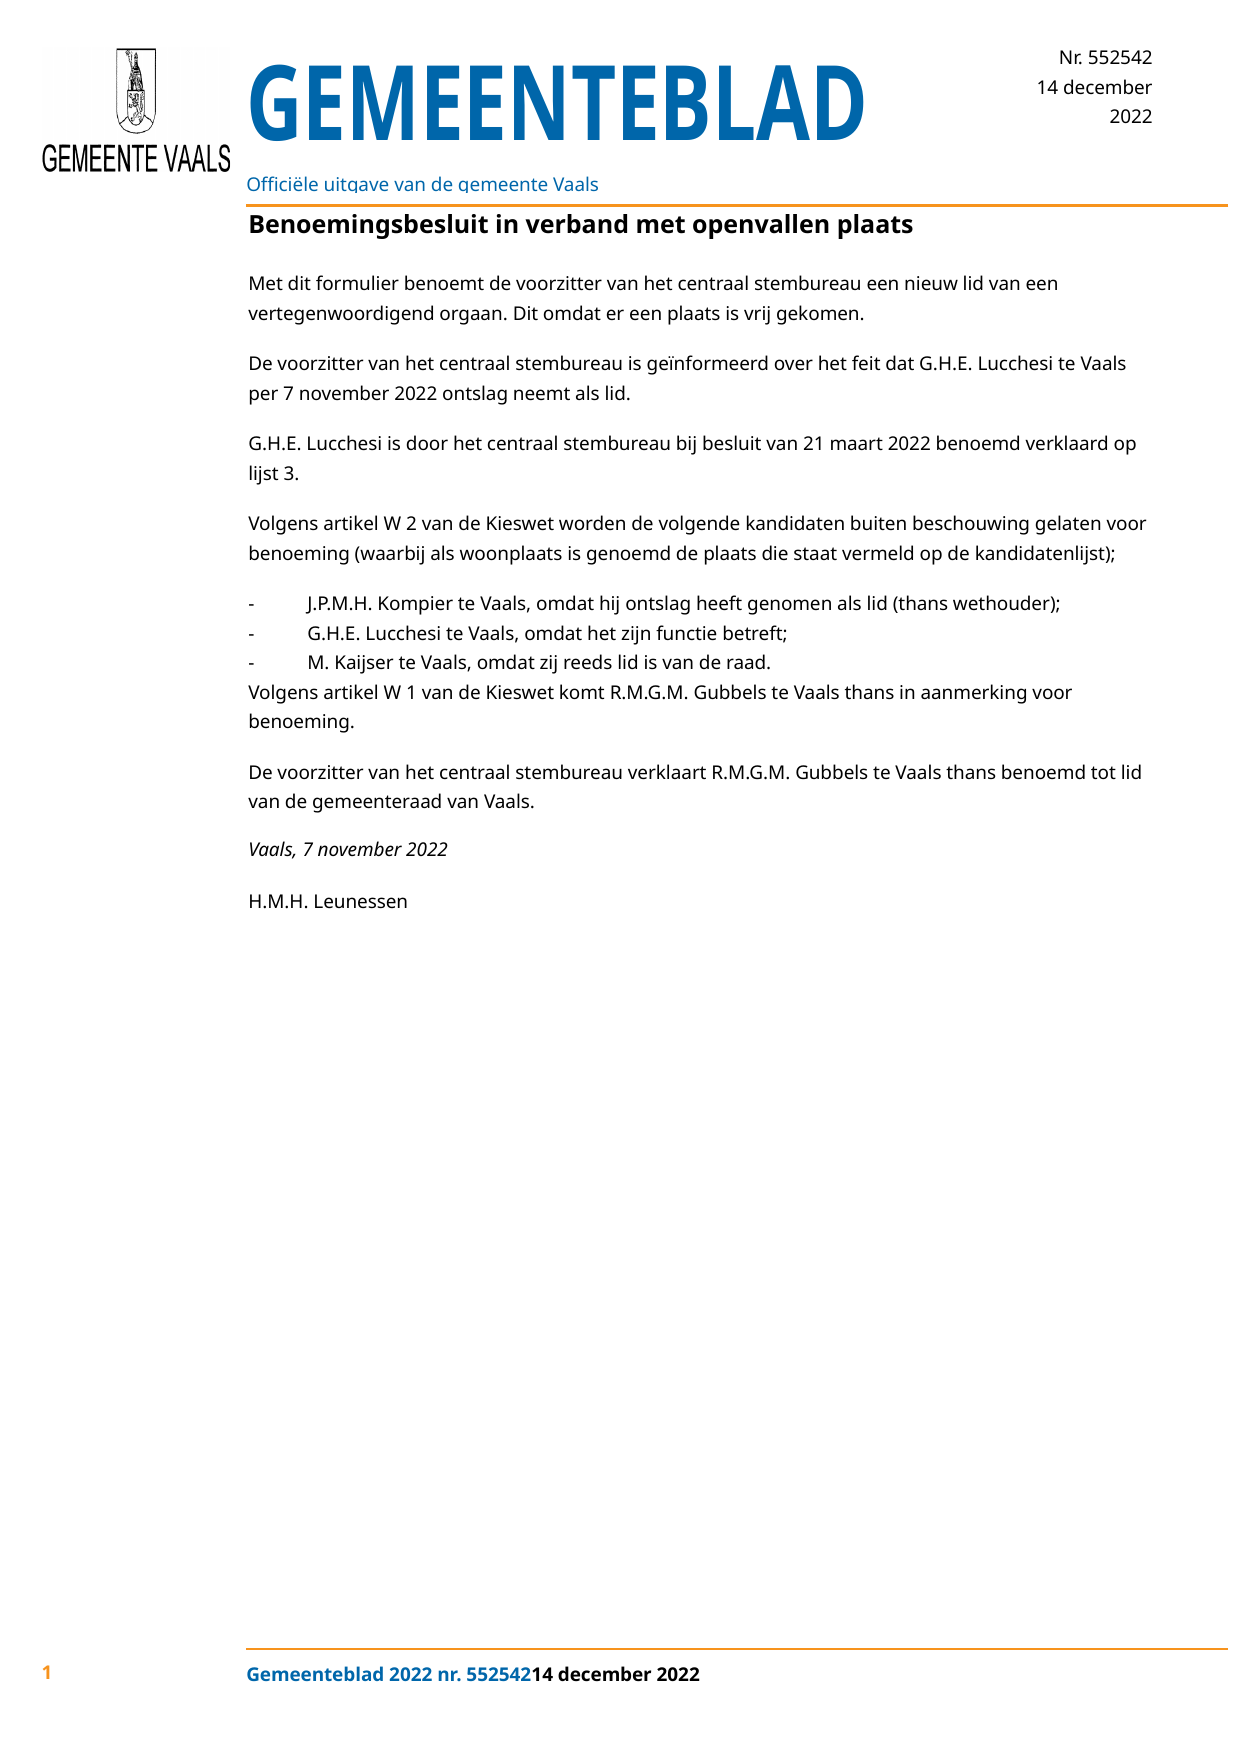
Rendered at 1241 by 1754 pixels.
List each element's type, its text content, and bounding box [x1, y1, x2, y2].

text Vaals, 7 november 2022 [248, 836, 1152, 862]
list J.P.M.H. Kompier te Vaals, omdat hij ontslag heeft genomen als lid (thans wethouder); [248, 590, 1152, 616]
list G.H.E. Lucchesi te Vaals, omdat het zijn functie betreft; [248, 620, 1152, 646]
text H.M.H. Leunessen [248, 888, 1152, 914]
picture [41, 47, 231, 172]
text Benoemingsbesluit in verband met openvallen plaats [248, 207, 1152, 241]
text Met dit formulier benoemt de voorzitter van het centraal stembureau een nieuw lid van een vertegenwoordigend orgaan. Dit omdat er een plaats is vrij gekomen. [248, 270, 1152, 326]
text De voorzitter van het centraal stembureau is geïnformeerd over het feit dat G.H.E. Lucchesi te Vaals per 7 november 2022 ontslag neemt als lid. [248, 350, 1152, 406]
text Volgens artikel W 1 van de Kieswet komt R.M.G.M. Gubbels te Vaals thans in aanmerking voor benoeming. [248, 679, 1152, 734]
text Volgens artikel W 2 van de Kieswet worden de volgende kandidaten buiten beschouwing gelaten voor benoeming (waarbij als woonplaats is genoemd de plaats die staat vermeld op de kandidatenlijst); [248, 510, 1152, 566]
text G.H.E. Lucchesi is door het centraal stembureau bij besluit van 21 maart 2022 benoemd verklaard op lijst 3. [248, 430, 1152, 486]
list M. Kaijser te Vaals, omdat zij reeds lid is van de raad. [248, 649, 1152, 675]
text De voorzitter van het centraal stembureau verklaart R.M.G.M. Gubbels te Vaals thans benoemd tot lid van de gemeenteraad van Vaals. [248, 759, 1152, 814]
